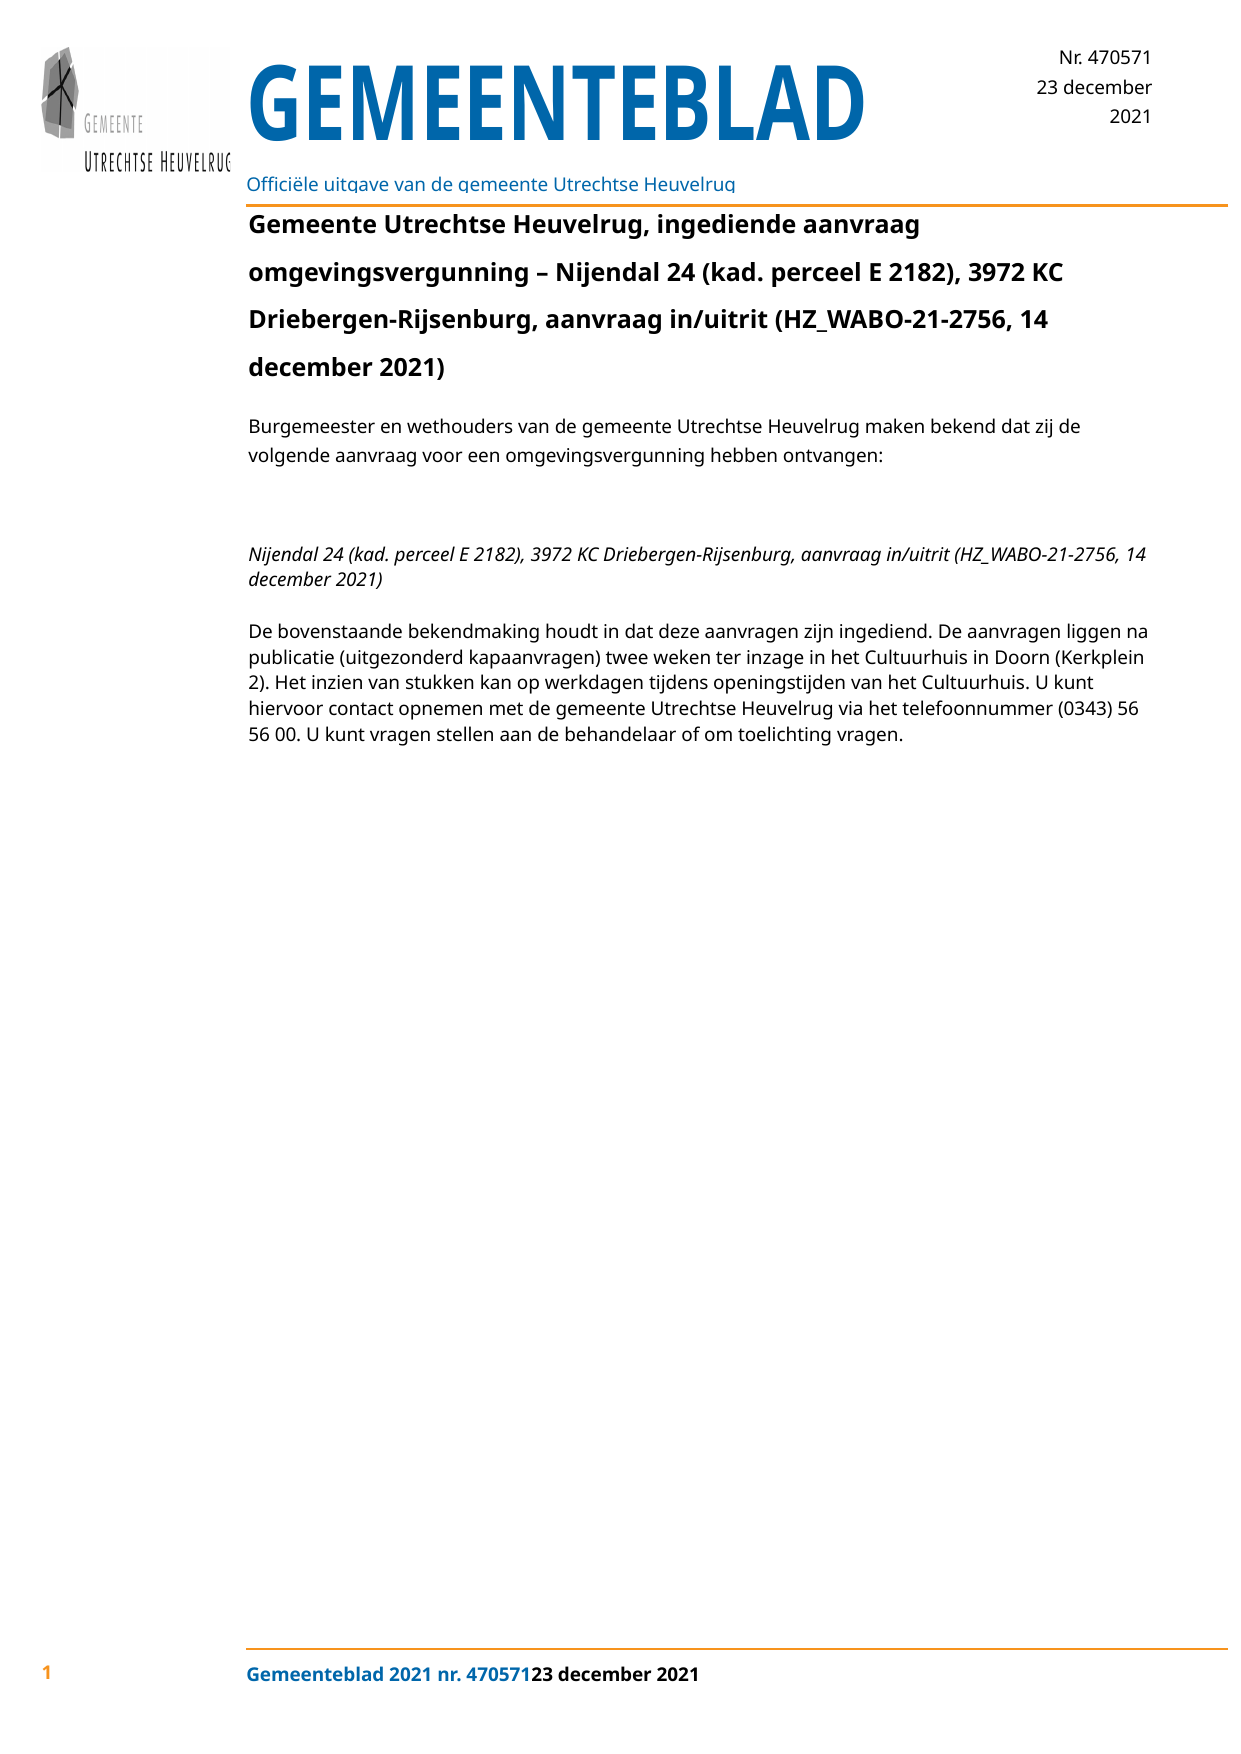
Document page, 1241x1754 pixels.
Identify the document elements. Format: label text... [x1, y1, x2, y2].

text Gemeente Utrechtse Heuvelrug, ingediende aanvraag omgevingsvergunning – Nijendal 24 (kad. perceel E 2182), 3972 KC Driebergen-Rijsenburg, aanvraag in/uitrit (HZ_WABO-21-2756, 14 december 2021) [248, 207, 1152, 384]
picture [41, 47, 231, 172]
text De bovenstaande bekendmaking houdt in dat deze aanvragen zijn ingediend. De aanvragen liggen na publicatie (uitgezonderd kapaanvragen) twee weken ter inzage in het Cultuurhuis in Doorn (Kerkplein 2). Het inzien van stukken kan op werkdagen tijdens openingstijden van het Cultuurhuis. U kunt hiervoor contact opnemen met de gemeente Utrechtse Heuvelrug via het telefoonnummer (0343) 56 56 00. U kunt vragen stellen aan de behandelaar of om toelichting vragen. [248, 618, 1152, 747]
text Nijendal 24 (kad. perceel E 2182), 3972 KC Driebergen-Rijsenburg, aanvraag in/uitrit (HZ_WABO-21-2756, 14 december 2021) [248, 541, 1152, 592]
text Burgemeester en wethouders van de gemeente Utrechtse Heuvelrug maken bekend dat zij de volgende aanvraag voor een omgevingsvergunning hebben ontvangen: [248, 413, 1152, 468]
